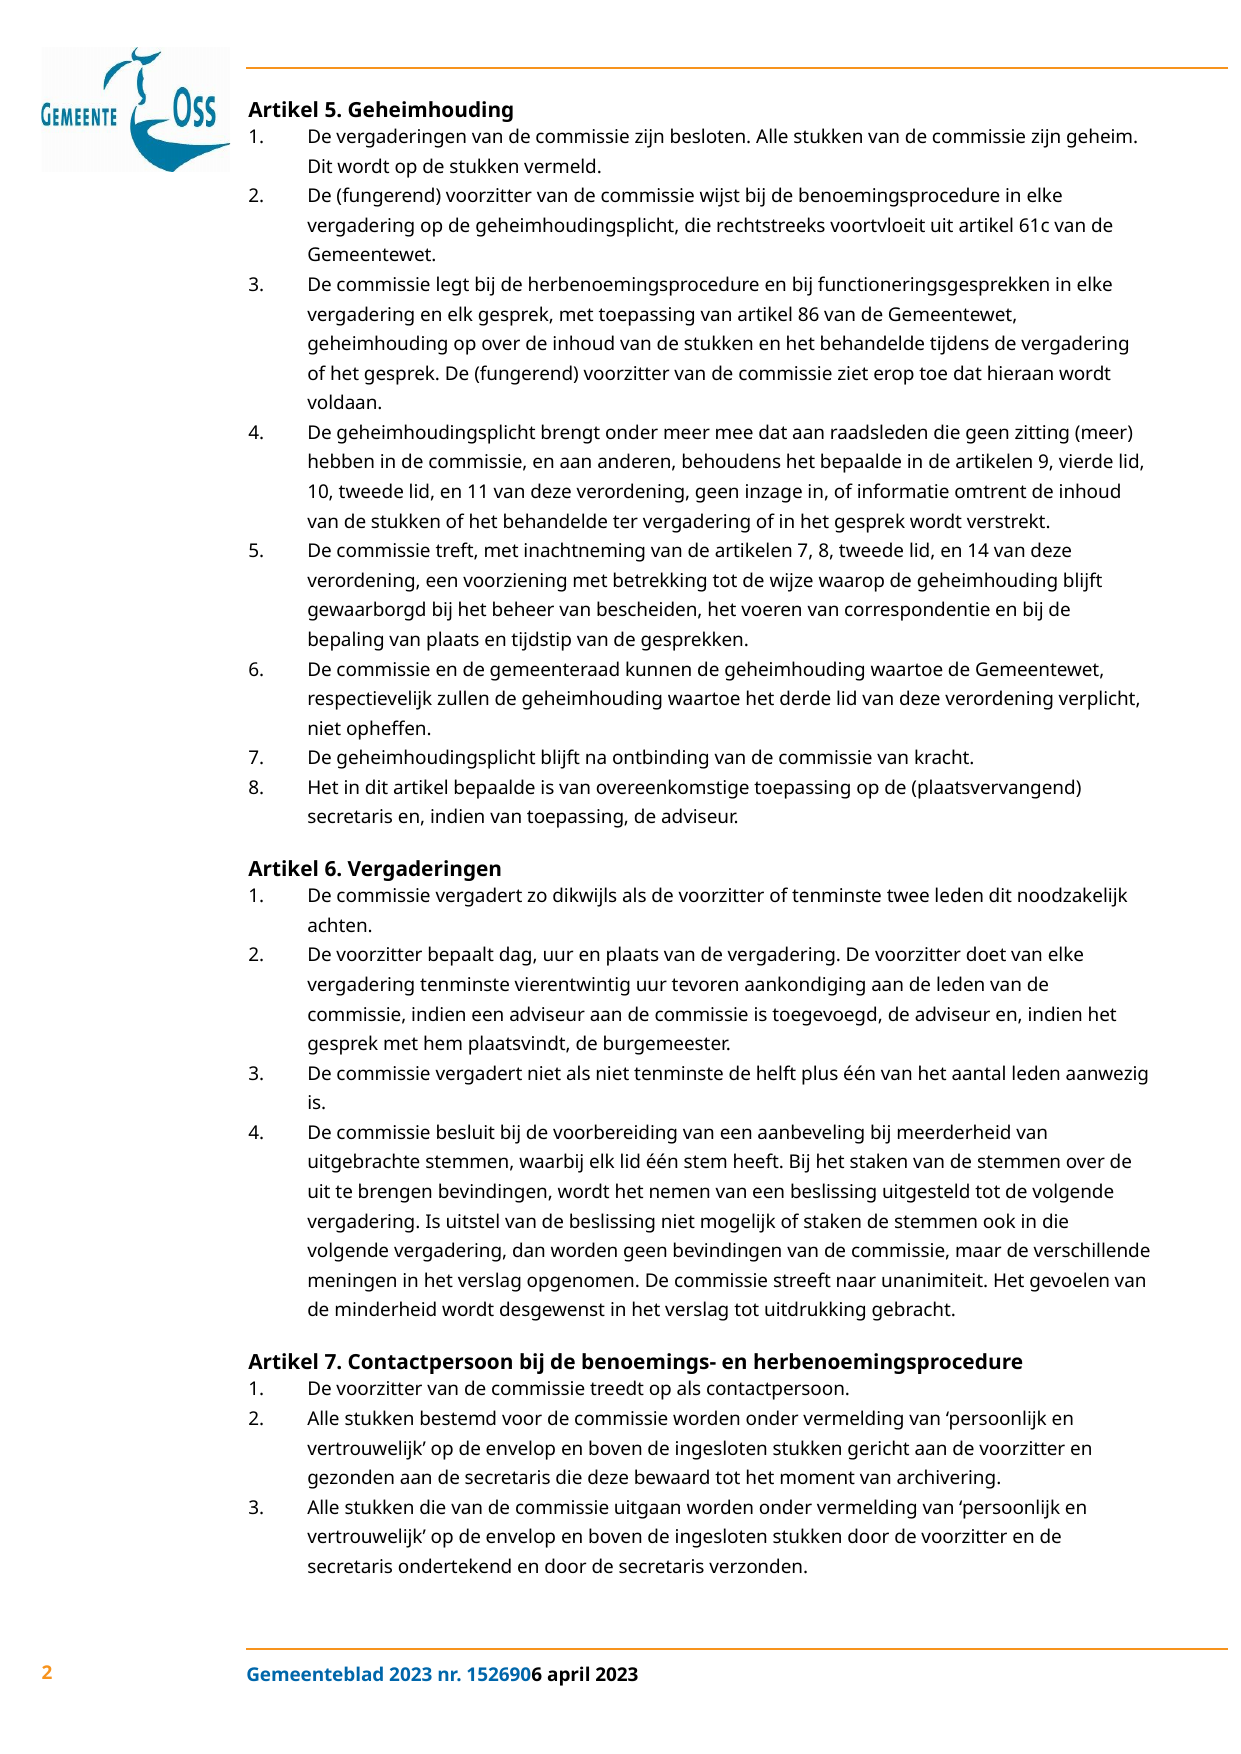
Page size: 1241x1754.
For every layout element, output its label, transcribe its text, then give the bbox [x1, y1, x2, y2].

list De voorzitter van de commissie treedt op als contactpersoon. [248, 1376, 1152, 1401]
list De commissie besluit bij de voorbereiding van een aanbeveling bij meerderheid van uitgebrachte stemmen, waarbij elk lid één stem heeft. Bij het staken van de stemmen over de uit te brengen bevindingen, wordt het nemen van een beslissing uitgesteld tot de volgende vergadering. Is uitstel van de beslissing niet mogelijk of staken de stemmen ook in die volgende vergadering, dan worden geen bevindingen van de commissie, maar de verschillende meningen in het verslag opgenomen. De commissie streeft naar unanimiteit. Het gevoelen van de minderheid wordt desgewenst in het verslag tot uitdrukking gebracht. [248, 1119, 1152, 1322]
list De commissie legt bij de herbenoemingsprocedure en bij functioneringsgesprekken in elke vergadering en elk gesprek, met toepassing van artikel 86 van de Gemeentewet, geheimhouding op over de inhoud van de stukken en het behandelde tijdens de vergadering of het gesprek. De (fungerend) voorzitter van de commissie ziet erop toe dat hieraan wordt voldaan. [248, 271, 1152, 415]
list De commissie vergadert zo dikwijls als de voorzitter of tenminste twee leden dit noodzakelijk achten. [248, 882, 1152, 938]
list De voorzitter bepaalt dag, uur en plaats van de vergadering. De voorzitter doet van elke vergadering tenminste vierentwintig uur tevoren aankondiging aan de leden van de commissie, indien een adviseur aan de commissie is toegevoegd, de adviseur en, indien het gesprek met hem plaatsvindt, de burgemeester. [248, 942, 1152, 1056]
list De geheimhoudingsplicht brengt onder meer mee dat aan raadsleden die geen zitting (meer) hebben in de commissie, en aan anderen, behoudens het bepaalde in de artikelen 9, vierde lid, 10, tweede lid, en 11 van deze verordening, geen inzage in, of informatie omtrent de inhoud van de stukken of het behandelde ter vergadering of in het gesprek wordt verstrekt. [248, 419, 1152, 533]
list De commissie treft, met inachtneming van de artikelen 7, 8, tweede lid, en 14 van deze verordening, een voorziening met betrekking tot de wijze waarop de geheimhouding blijft gewaarborgd bij het beheer van bescheiden, het voeren van correspondentie en bij de bepaling van plaats en tijdstip van de gesprekken. [248, 537, 1152, 652]
text Artikel 6. Vergaderingen [248, 854, 1152, 882]
picture [41, 47, 231, 172]
list De (fungerend) voorzitter van de commissie wijst bij de benoemingsprocedure in elke vergadering op de geheimhoudingsplicht, die rechtstreeks voortvloeit uit artikel 61c van de Gemeentewet. [248, 182, 1152, 267]
list De commissie en de gemeenteraad kunnen de geheimhouding waartoe de Gemeentewet, respectievelijk zullen de geheimhouding waartoe het derde lid van deze verordening verplicht, niet opheffen. [248, 656, 1152, 741]
list De vergaderingen van de commissie zijn besloten. Alle stukken van de commissie zijn geheim. Dit wordt op de stukken vermeld. [248, 123, 1152, 178]
text Artikel 5. Geheimhouding [248, 95, 1152, 123]
list Alle stukken die van de commissie uitgaan worden onder vermelding van ‘persoonlijk en vertrouwelijk’ op de envelop en boven de ingesloten stukken door de voorzitter en de secretaris ondertekend en door de secretaris verzonden. [248, 1494, 1152, 1579]
text Artikel 7. Contactpersoon bij de benoemings- en herbenoemingsprocedure [248, 1347, 1152, 1376]
list De geheimhoudingsplicht blijft na ontbinding van de commissie van kracht. [248, 744, 1152, 770]
list Het in dit artikel bepaalde is van overeenkomstige toepassing op de (plaatsvervangend) secretaris en, indien van toepassing, de adviseur. [248, 774, 1152, 829]
list Alle stukken bestemd voor de commissie worden onder vermelding van ‘persoonlijk en vertrouwelijk’ op de envelop en boven de ingesloten stukken gericht aan de voorzitter en gezonden aan de secretaris die deze bewaard tot het moment van archivering. [248, 1405, 1152, 1490]
list De commissie vergadert niet als niet tenminste de helft plus één van het aantal leden aanwezig is. [248, 1060, 1152, 1115]
